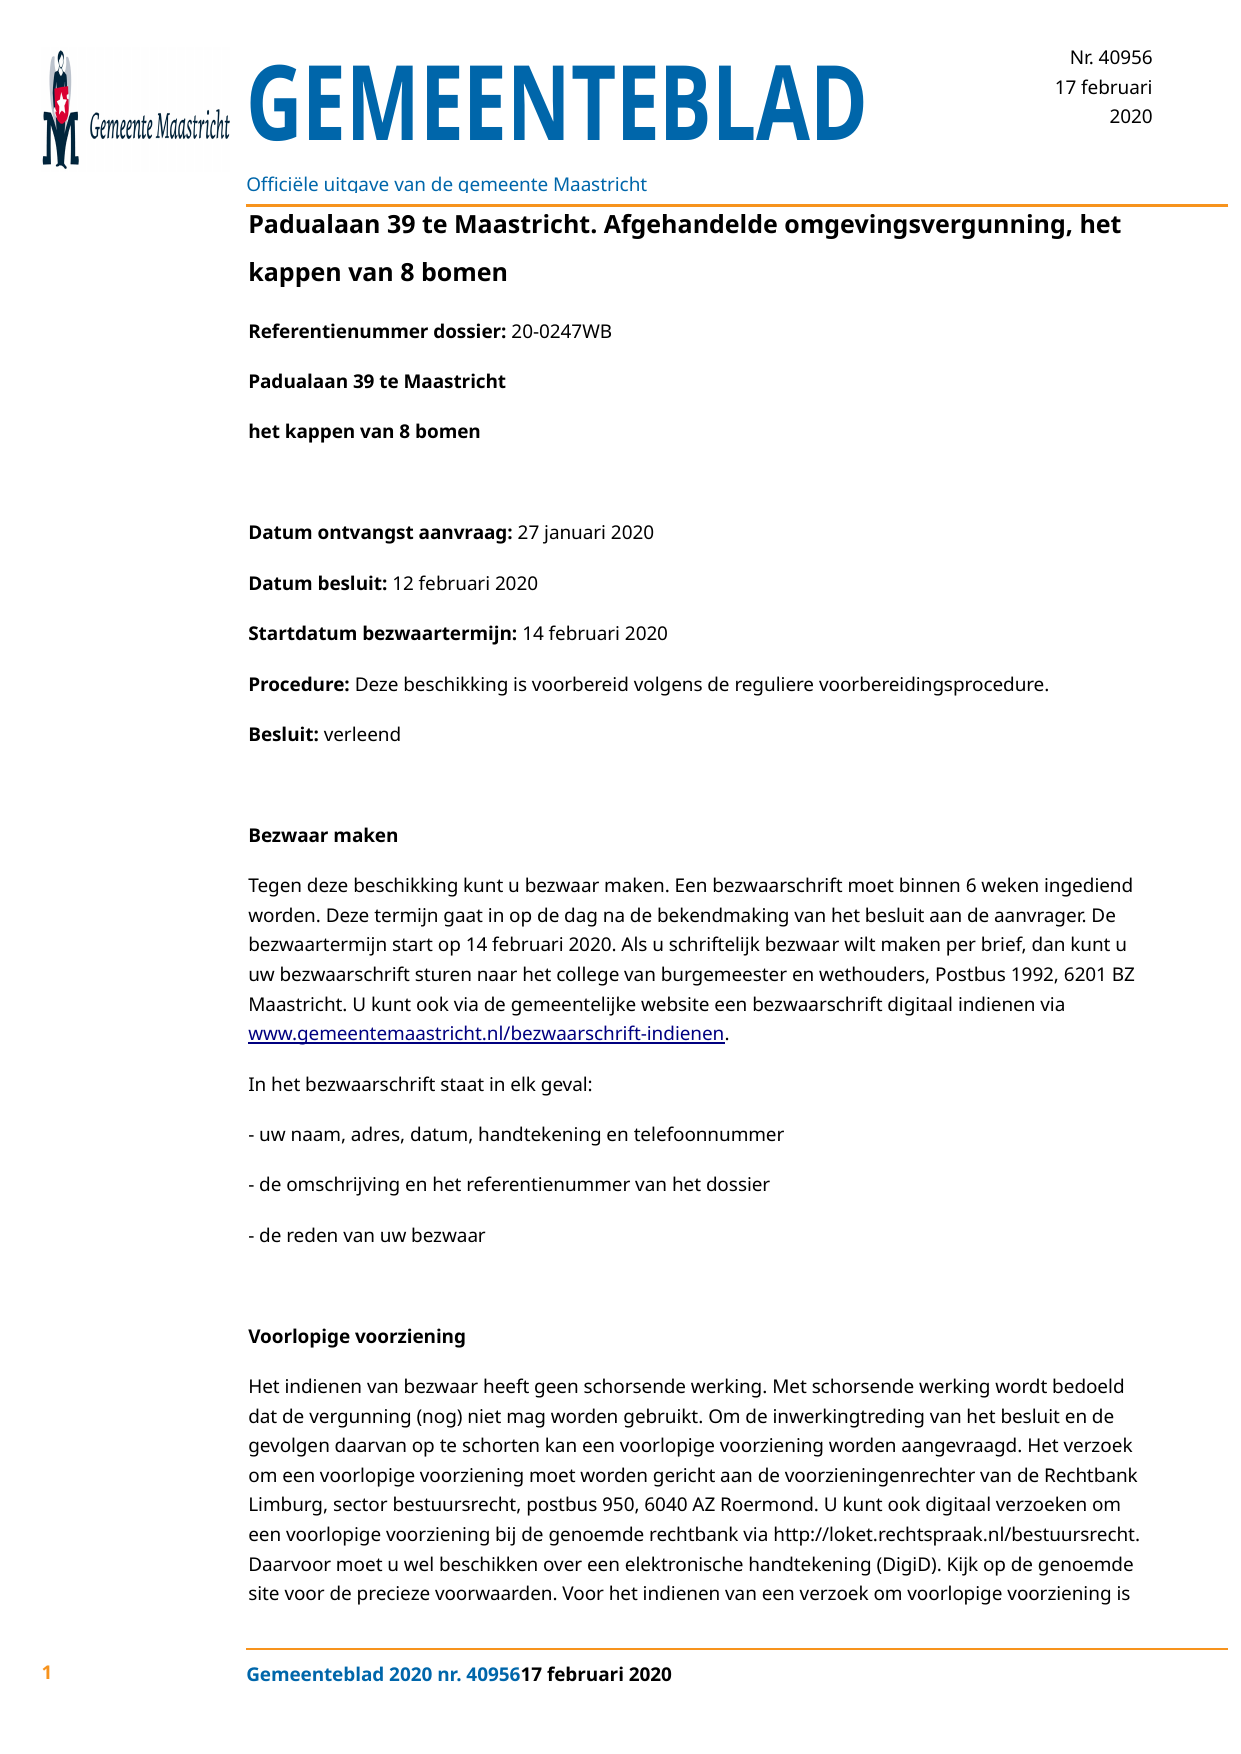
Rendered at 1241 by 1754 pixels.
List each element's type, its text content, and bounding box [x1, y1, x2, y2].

text Datum besluit: 12 februari 2020 [248, 570, 1152, 596]
picture [41, 47, 231, 172]
text Tegen deze beschikking kunt u bezwaar maken. Een bezwaarschrift moet binnen 6 weken ingediend worden. Deze termijn gaat in op de dag na de bekendmaking van het besluit aan de aanvrager. De bezwaartermijn start op 14 februari 2020. Als u schriftelijk bezwaar wilt maken per brief, dan kunt u uw bezwaarschrift sturen naar het college van burgemeester en wethouders, Postbus 1992, 6201 BZ Maastricht. U kunt ook via de gemeentelijke website een bezwaarschrift digitaal indienen via www.gemeentemaastricht.nl/bezwaarschrift-indienen. [248, 872, 1152, 1046]
text - de omschrijving en het referentienummer van het dossier [248, 1172, 1152, 1197]
text Voorlopige voorziening [248, 1323, 1152, 1349]
text - de reden van uw bezwaar [248, 1222, 1152, 1248]
text Het indienen van bezwaar heeft geen schorsende werking. Met schorsende werking wordt bedoeld dat de vergunning (nog) niet mag worden gebruikt. Om de inwerkingtreding van het besluit en de gevolgen daarvan op te schorten kan een voorlopige voorziening worden aangevraagd. Het verzoek om een voorlopige voorziening moet worden gericht aan de voorzieningenrechter van de Rechtbank Limburg, sector bestuursrecht, postbus 950, 6040 AZ Roermond. U kunt ook digitaal verzoeken om een voorlopige voorziening bij de genoemde rechtbank via http://loket.rechtspraak.nl/bestuursrecht. Daarvoor moet u wel beschikken over een elektronische handtekening (DigiD). Kijk op de genoemde site voor de precieze voorwaarden. Voor het indienen van een verzoek om voorlopige voorziening is [248, 1373, 1152, 1606]
text het kappen van 8 bomen [248, 419, 1152, 444]
text Padualaan 39 te Maastricht. Afgehandelde omgevingsvergunning, het kappen van 8 bomen [248, 207, 1152, 288]
text Bezwaar maken [248, 822, 1152, 848]
text Startdatum bezwaartermijn: 14 februari 2020 [248, 620, 1152, 646]
text Referentienummer dossier: 20-0247WB [248, 318, 1152, 344]
text Procedure: Deze beschikking is voorbereid volgens de reguliere voorbereidingsprocedure. [248, 671, 1152, 697]
text Datum ontvangst aanvraag: 27 januari 2020 [248, 519, 1152, 545]
text - uw naam, adres, datum, handtekening en telefoonnummer [248, 1121, 1152, 1147]
text In het bezwaarschrift staat in elk geval: [248, 1071, 1152, 1097]
text Besluit: verleend [248, 721, 1152, 747]
text Padualaan 39 te Maastricht [248, 368, 1152, 394]
